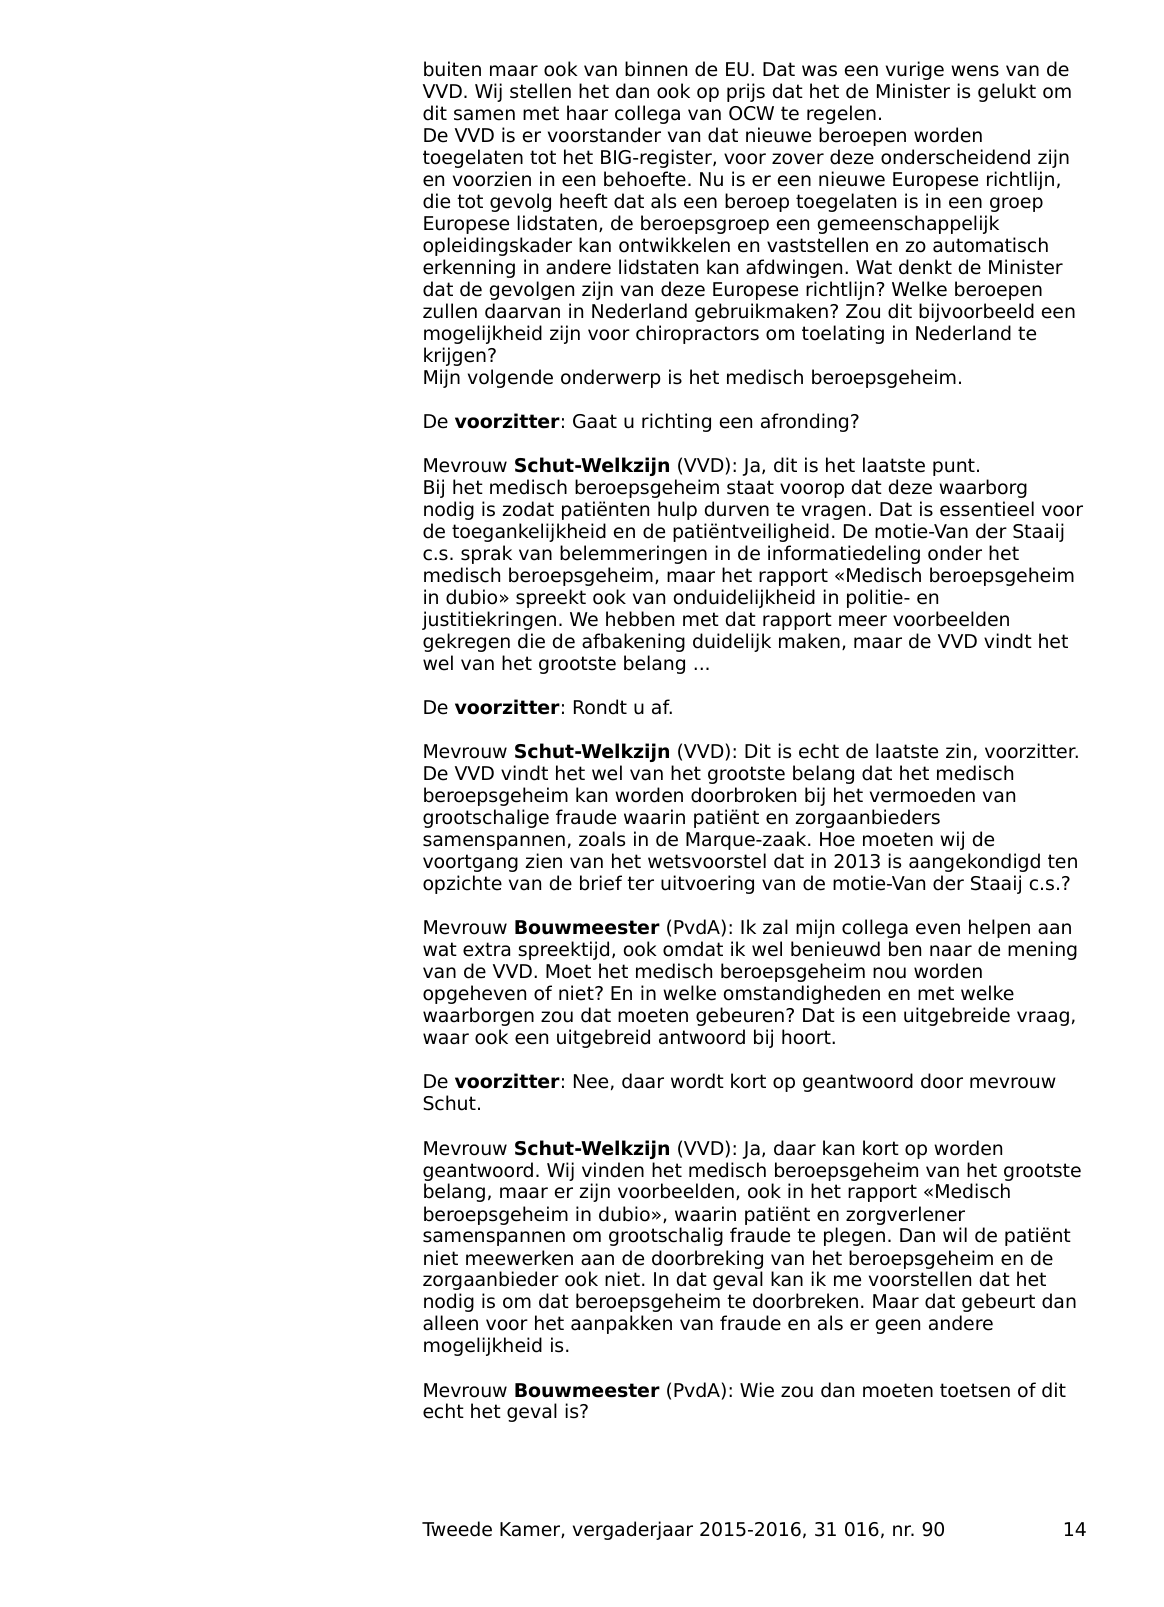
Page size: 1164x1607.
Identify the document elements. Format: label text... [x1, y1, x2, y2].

text Mevrouw Bouwmeester (PvdA): Wie zou dan moeten toetsen of dit echt het geval is? [422, 1379, 1087, 1423]
text De VVD is er voorstander van dat nieuwe beroepen worden toegelaten tot het BIG-register, voor zover deze onderscheidend zijn en voorzien in een behoefte. Nu is er een nieuwe Europese richtlijn, die tot gevolg heeft dat als een beroep toegelaten is in een groep Europese lidstaten, de beroepsgroep een gemeenschappelijk opleidingskader kan ontwikkelen en vaststellen en zo automatisch erkenning in andere lidstaten kan afdwingen. Wat denkt de Minister dat de gevolgen zijn van deze Europese richtlijn? Welke beroepen zullen daarvan in Nederland gebruikmaken? Zou dit bijvoorbeeld een mogelijkheid zijn voor chiropractors om toelating in Nederland te krijgen? [422, 125, 1087, 367]
text Mevrouw Schut-Welkzijn (VVD): Ja, dit is het laatste punt. [422, 455, 1087, 477]
text De voorzitter: Rondt u af. [422, 697, 1087, 719]
text Mevrouw Schut-Welkzijn (VVD): Ja, daar kan kort op worden geantwoord. Wij vinden het medisch beroepsgeheim van het grootste belang, maar er zijn voorbeelden, ook in het rapport «Medisch beroepsgeheim in dubio», waarin patiënt en zorgverlener samenspannen om grootschalig fraude te plegen. Dan wil de patiënt niet meewerken aan de doorbreking van het beroepsgeheim en de zorgaanbieder ook niet. In dat geval kan ik me voorstellen dat het nodig is om dat beroepsgeheim te doorbreken. Maar dat gebeurt dan alleen voor het aanpakken van fraude en als er geen andere mogelijkheid is. [422, 1137, 1087, 1357]
text Bij het medisch beroepsgeheim staat voorop dat deze waarborg nodig is zodat patiënten hulp durven te vragen. Dat is essentieel voor de toegankelijkheid en de patiëntveiligheid. De motie-Van der Staaij c.s. sprak van belemmeringen in de informatiedeling onder het medisch beroepsgeheim, maar het rapport «Medisch beroepsgeheim in dubio» spreekt ook van onduidelijkheid in politie- en justitiekringen. We hebben met dat rapport meer voorbeelden gekregen die de afbakening duidelijk maken, maar de VVD vindt het wel van het grootste belang ... [422, 477, 1087, 675]
text De voorzitter: Gaat u richting een afronding? [422, 411, 1087, 433]
text Mevrouw Bouwmeester (PvdA): Ik zal mijn collega even helpen aan wat extra spreektijd, ook omdat ik wel benieuwd ben naar de mening van de VVD. Moet het medisch beroepsgeheim nou worden opgeheven of niet? En in welke omstandigheden en met welke waarborgen zou dat moeten gebeuren? Dat is een uitgebreide vraag, waar ook een uitgebreid antwoord bij hoort. [422, 917, 1087, 1049]
text Mevrouw Schut-Welkzijn (VVD): Dit is echt de laatste zin, voorzitter. De VVD vindt het wel van het grootste belang dat het medisch beroepsgeheim kan worden doorbroken bij het vermoeden van grootschalige fraude waarin patiënt en zorgaanbieders samenspannen, zoals in de Marque-zaak. Hoe moeten wij de voortgang zien van het wetsvoorstel dat in 2013 is aangekondigd ten opzichte van de brief ter uitvoering van de motie-Van der Staaij c.s.? [422, 741, 1087, 895]
text Mijn volgende onderwerp is het medisch beroepsgeheim. [422, 367, 1087, 389]
text buiten maar ook van binnen de EU. Dat was een vurige wens van de VVD. Wij stellen het dan ook op prijs dat het de Minister is gelukt om dit samen met haar collega van OCW te regelen. [422, 59, 1087, 125]
text De voorzitter: Nee, daar wordt kort op geantwoord door mevrouw Schut. [422, 1071, 1087, 1115]
